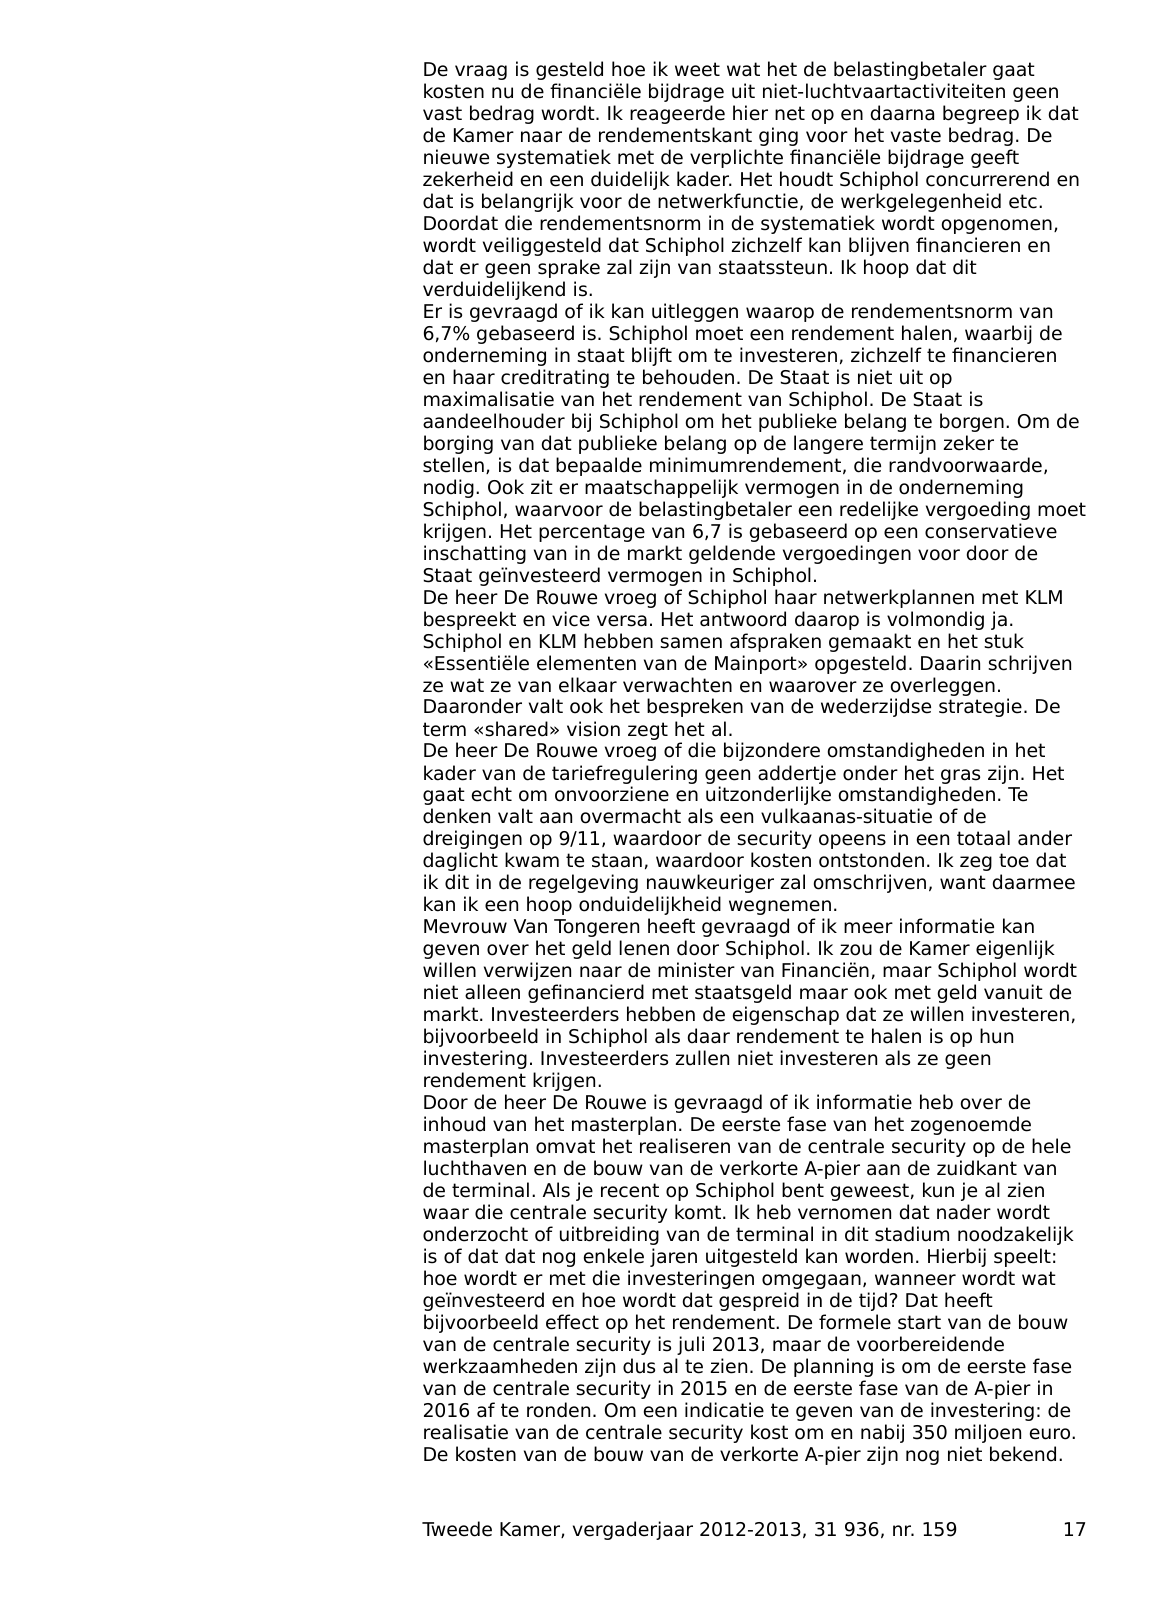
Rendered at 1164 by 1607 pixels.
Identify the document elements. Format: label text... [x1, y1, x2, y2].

text De heer De Rouwe vroeg of Schiphol haar netwerkplannen met KLM bespreekt en vice versa. Het antwoord daarop is volmondig ja. Schiphol en KLM hebben samen afspraken gemaakt en het stuk «Essentiële elementen van de Mainport» opgesteld. Daarin schrijven ze wat ze van elkaar verwachten en waarover ze overleggen. Daaronder valt ook het bespreken van de wederzijdse strategie. De term «shared» vision zegt het al. [422, 587, 1087, 740]
text Er is gevraagd of ik kan uitleggen waarop de rendementsnorm van 6,7% gebaseerd is. Schiphol moet een rendement halen, waarbij de onderneming in staat blijft om te investeren, zichzelf te financieren en haar creditrating te behouden. De Staat is niet uit op maximalisatie van het rendement van Schiphol. De Staat is aandeelhouder bij Schiphol om het publieke belang te borgen. Om de borging van dat publieke belang op de langere termijn zeker te stellen, is dat bepaalde minimumrendement, die randvoorwaarde, nodig. Ook zit er maatschappelijk vermogen in de onderneming Schiphol, waarvoor de belastingbetaler een redelijke vergoeding moet krijgen. Het percentage van 6,7 is gebaseerd op een conservatieve inschatting van in de markt geldende vergoedingen voor door de Staat geïnvesteerd vermogen in Schiphol. [422, 301, 1087, 587]
text Door de heer De Rouwe is gevraagd of ik informatie heb over de inhoud van het masterplan. De eerste fase van het zogenoemde masterplan omvat het realiseren van de centrale security op de hele luchthaven en de bouw van de verkorte A-pier aan de zuidkant van de terminal. Als je recent op Schiphol bent geweest, kun je al zien waar die centrale security komt. Ik heb vernomen dat nader wordt onderzocht of uitbreiding van de terminal in dit stadium noodzakelijk is of dat dat nog enkele jaren uitgesteld kan worden. Hierbij speelt: hoe wordt er met die investeringen omgegaan, wanneer wordt wat geïnvesteerd en hoe wordt dat gespreid in de tijd? Dat heeft bijvoorbeeld effect op het rendement. De formele start van de bouw van de centrale security is juli 2013, maar de voorbereidende werkzaamheden zijn dus al te zien. De planning is om de eerste fase van de centrale security in 2015 en de eerste fase van de A-pier in 2016 af te ronden. Om een indicatie te geven van de investering: de realisatie van de centrale security kost om en nabij 350 miljoen euro. De kosten van de bouw van de verkorte A-pier zijn nog niet bekend. [422, 1092, 1087, 1466]
text De vraag is gesteld hoe ik weet wat het de belastingbetaler gaat kosten nu de financiële bijdrage uit niet-luchtvaartactiviteiten geen vast bedrag wordt. Ik reageerde hier net op en daarna begreep ik dat de Kamer naar de rendementskant ging voor het vaste bedrag. De nieuwe systematiek met de verplichte financiële bijdrage geeft zekerheid en een duidelijk kader. Het houdt Schiphol concurrerend en dat is belangrijk voor de netwerkfunctie, de werkgelegenheid etc. Doordat die rendementsnorm in de systematiek wordt opgenomen, wordt veiliggesteld dat Schiphol zichzelf kan blijven financieren en dat er geen sprake zal zijn van staatssteun. Ik hoop dat dit verduidelijkend is. [422, 59, 1087, 301]
text Mevrouw Van Tongeren heeft gevraagd of ik meer informatie kan geven over het geld lenen door Schiphol. Ik zou de Kamer eigenlijk willen verwijzen naar de minister van Financiën, maar Schiphol wordt niet alleen gefinancierd met staatsgeld maar ook met geld vanuit de markt. Investeerders hebben de eigenschap dat ze willen investeren, bijvoorbeeld in Schiphol als daar rendement te halen is op hun investering. Investeerders zullen niet investeren als ze geen rendement krijgen. [422, 916, 1087, 1092]
text De heer De Rouwe vroeg of die bijzondere omstandigheden in het kader van de tariefregulering geen addertje onder het gras zijn. Het gaat echt om onvoorziene en uitzonderlijke omstandigheden. Te denken valt aan overmacht als een vulkaanas-situatie of de dreigingen op 9/11, waardoor de security opeens in een totaal ander daglicht kwam te staan, waardoor kosten ontstonden. Ik zeg toe dat ik dit in de regelgeving nauwkeuriger zal omschrijven, want daarmee kan ik een hoop onduidelijkheid wegnemen. [422, 740, 1087, 916]
